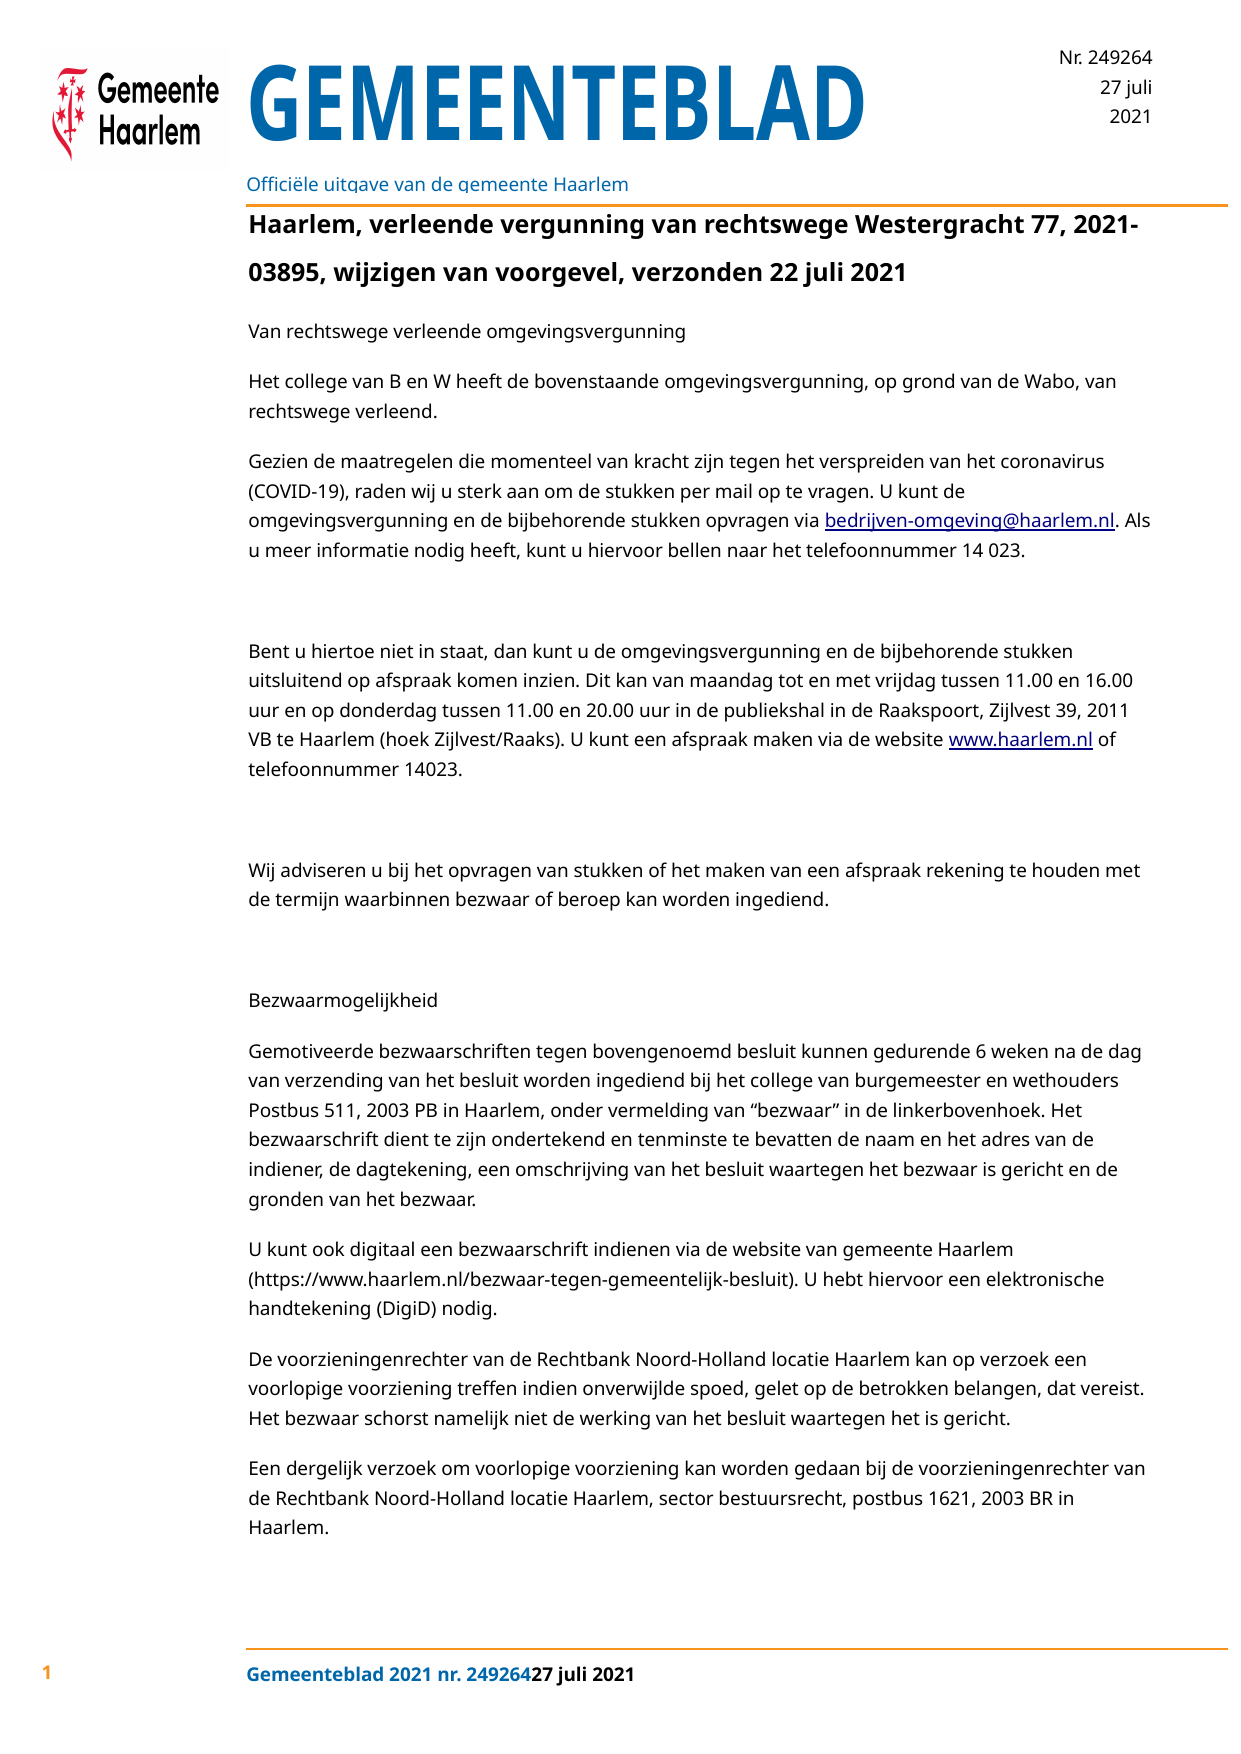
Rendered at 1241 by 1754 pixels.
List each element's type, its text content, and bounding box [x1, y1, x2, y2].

text Gemotiveerde bezwaarschriften tegen bovengenoemd besluit kunnen gedurende 6 weken na de dag van verzending van het besluit worden ingediend bij het college van burgemeester en wethouders Postbus 511, 2003 PB in Haarlem, onder vermelding van “bezwaar” in de linkerbovenhoek. Het bezwaarschrift dient te zijn ondertekend en tenminste te bevatten de naam en het adres van de indiener, de dagtekening, een omschrijving van het besluit waartegen het bezwaar is gericht en de gronden van het bezwaar. [248, 1038, 1152, 1212]
text U kunt ook digitaal een bezwaarschrift indienen via de website van gemeente Haarlem (https://www.haarlem.nl/bezwaar-tegen-gemeentelijk-besluit). U hebt hiervoor een elektronische handtekening (DigiD) nodig. [248, 1236, 1152, 1321]
text Bezwaarmogelijkheid [248, 987, 1152, 1013]
picture [41, 47, 231, 172]
text Bent u hiertoe niet in staat, dan kunt u de omgevingsvergunning en de bijbehorende stukken uitsluitend op afspraak komen inzien. Dit kan van maandag tot en met vrijdag tussen 11.00 en 16.00 uur en op donderdag tussen 11.00 en 20.00 uur in de publiekshal in de Raakspoort, Zijlvest 39, 2011 VB te Haarlem (hoek Zijlvest/Raaks). U kunt een afspraak maken via de website www.haarlem.nl of telefoonnummer 14023. [248, 638, 1152, 782]
text Gezien de maatregelen die momenteel van kracht zijn tegen het verspreiden van het coronavirus (COVID-19), raden wij u sterk aan om de stukken per mail op te vragen. U kunt de omgevingsvergunning en de bijbehorende stukken opvragen via bedrijven-omgeving@haarlem.nl. Als u meer informatie nodig heeft, kunt u hiervoor bellen naar het telefoonnummer 14 023. [248, 448, 1152, 563]
text Een dergelijk verzoek om voorlopige voorziening kan worden gedaan bij de voorzieningenrechter van de Rechtbank Noord-Holland locatie Haarlem, sector bestuursrecht, postbus 1621, 2003 BR in Haarlem. [248, 1455, 1152, 1540]
text Het college van B en W heeft de bovenstaande omgevingsvergunning, op grond van de Wabo, van rechtswege verleend. [248, 368, 1152, 424]
text De voorzieningenrechter van de Rechtbank Noord-Holland locatie Haarlem kan op verzoek een voorlopige voorziening treffen indien onverwijlde spoed, gelet op de betrokken belangen, dat vereist. Het bezwaar schorst namelijk niet de werking van het besluit waartegen het is gericht. [248, 1346, 1152, 1431]
text Wij adviseren u bij het opvragen van stukken of het maken van een afspraak rekening te houden met de termijn waarbinnen bezwaar of beroep kan worden ingediend. [248, 857, 1152, 912]
text Van rechtswege verleende omgevingsvergunning [248, 318, 1152, 344]
text Haarlem, verleende vergunning van rechtswege Westergracht 77, 2021-03895, wijzigen van voorgevel, verzonden 22 juli 2021 [248, 207, 1152, 288]
